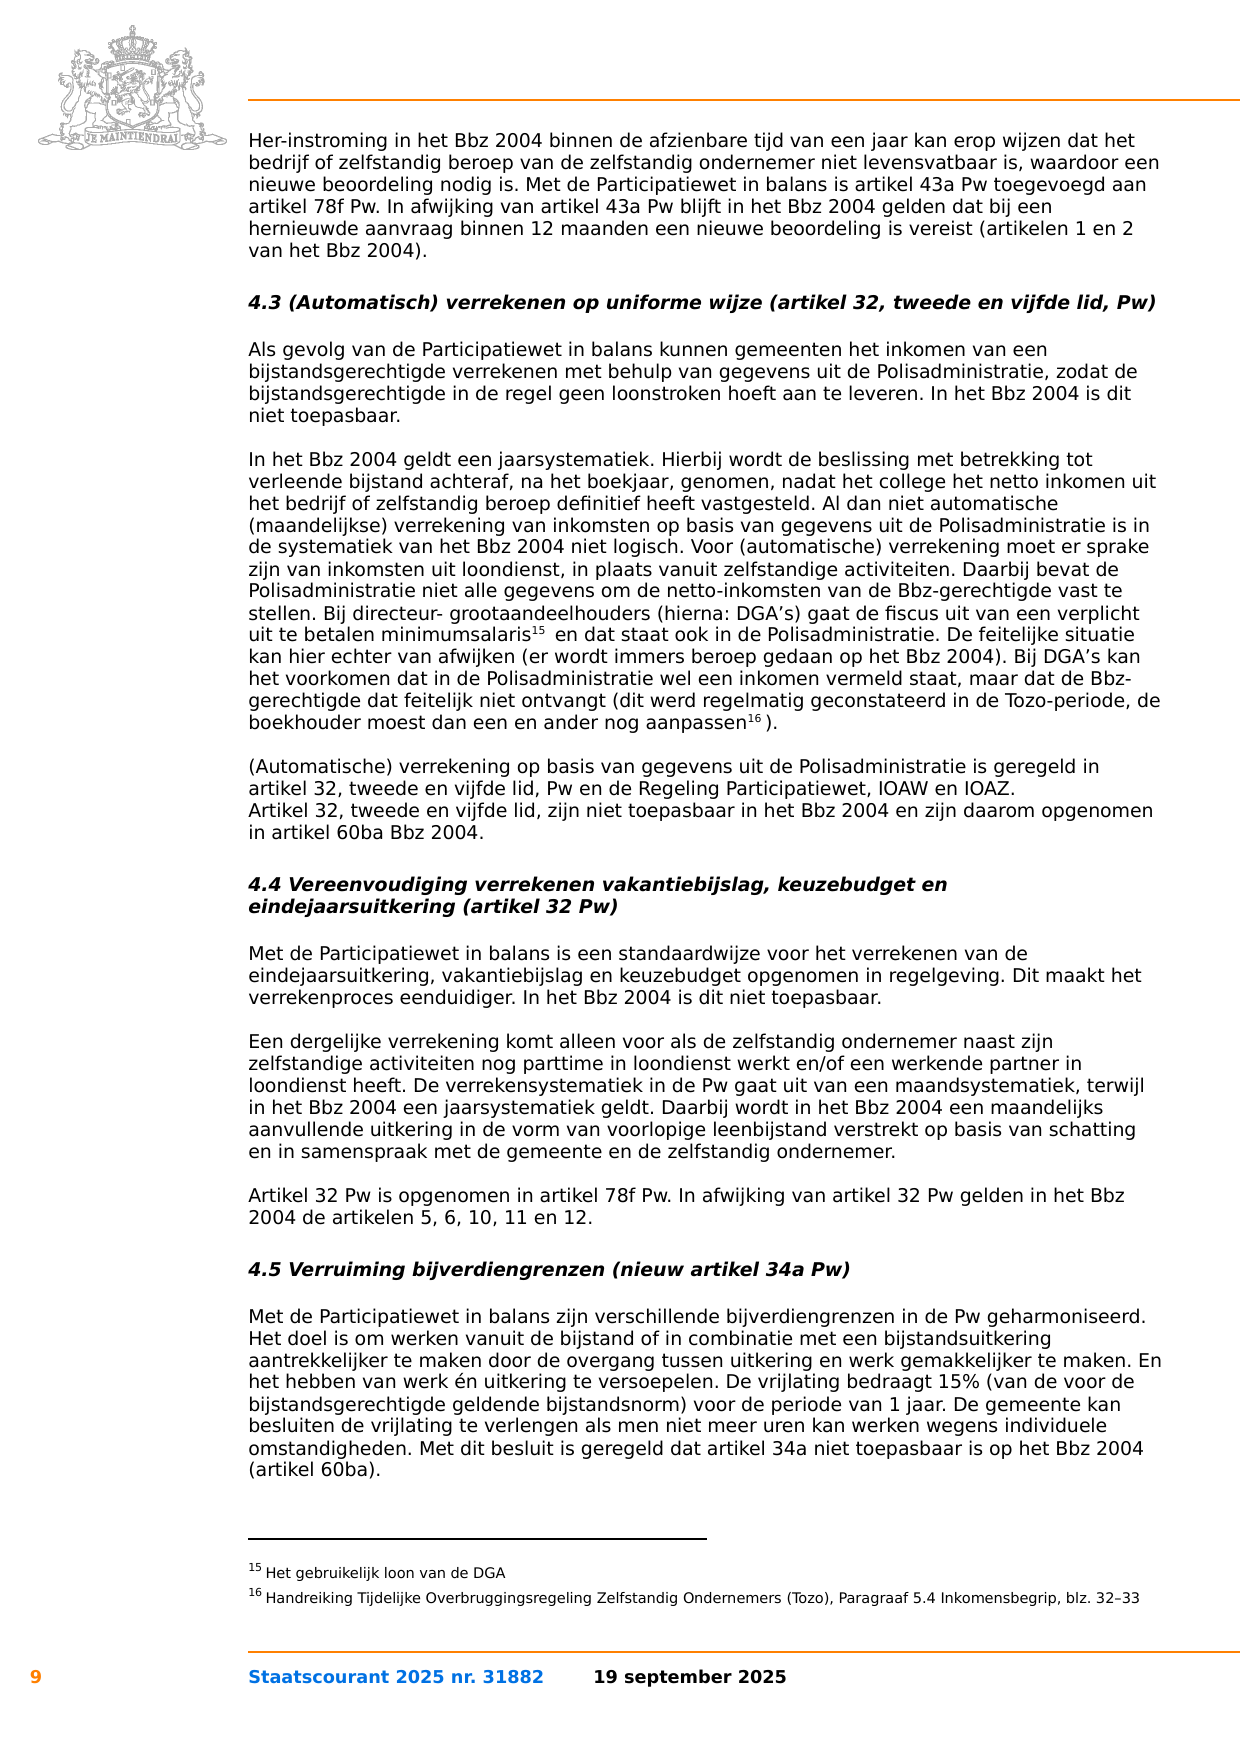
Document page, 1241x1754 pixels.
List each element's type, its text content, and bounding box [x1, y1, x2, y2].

subtitle 4.4 Vereenvoudiging verrekenen vakantiebijslag, keuzebudget en eindejaarsuitkering (artikel 32 Pw) [248, 874, 1163, 918]
text Als gevolg van de Participatiewet in balans kunnen gemeenten het inkomen van een bijstandsgerechtigde verrekenen met behulp van gegevens uit de Polisadministratie, zodat de bijstandsgerechtigde in de regel geen loonstroken hoeft aan te leveren. In het Bbz 2004 is dit niet toepasbaar. [248, 339, 1163, 427]
text Met de Participatiewet in balans zijn verschillende bijverdiengrenzen in de Pw geharmoniseerd. Het doel is om werken vanuit de bijstand of in combinatie met een bijstandsuitkering aantrekkelijker te maken door de overgang tussen uitkering en werk gemakkelijker te maken. En het hebben van werk én uitkering te versoepelen. De vrijlating bedraagt 15% (van de voor de bijstandsgerechtigde geldende bijstandsnorm) voor de periode van 1 jaar. De gemeente kan besluiten de vrijlating te verlengen als men niet meer uren kan werken wegens individuele omstandigheden. Met dit besluit is geregeld dat artikel 34a niet toepasbaar is op het Bbz 2004 (artikel 60ba). [248, 1306, 1163, 1481]
text Handreiking Tijdelijke Overbruggingsregeling Zelfstandig Ondernemers (Tozo), Paragraaf 5.4 Inkomensbegrip, blz. 32–33 [248, 1586, 1163, 1608]
text In het Bbz 2004 geldt een jaarsystematiek. Hierbij wordt de beslissing met betrekking tot verleende bijstand achteraf, na het boekjaar, genomen, nadat het college het netto inkomen uit het bedrijf of zelfstandig beroep definitief heeft vastgesteld. Al dan niet automatische (maandelijkse) verrekening van inkomsten op basis van gegevens uit de Polisadministratie is in de systematiek van het Bbz 2004 niet logisch. Voor (automatische) verrekening moet er sprake zijn van inkomsten uit loondienst, in plaats vanuit zelfstandige activiteiten. Daarbij bevat de Polisadministratie niet alle gegevens om de netto-inkomsten van de Bbz-gerechtigde vast te stellen. Bij directeur- grootaandeelhouders (hierna: DGA’s) gaat de fiscus uit van een verplicht uit te betalen minimumsalaris en dat staat ook in de Polisadministratie. De feitelijke situatie kan hier echter van afwijken (er wordt immers beroep gedaan op het Bbz 2004). Bij DGA’s kan het voorkomen dat in de Polisadministratie wel een inkomen vermeld staat, maar dat de Bbz-gerechtigde dat feitelijk niet ontvangt (dit werd regelmatig geconstateerd in de Tozo-periode, de boekhouder moest dan een en ander nog aanpassen). [248, 448, 1163, 734]
subtitle 4.3 (Automatisch) verrekenen op uniforme wijze (artikel 32, tweede en vijfde lid, Pw) [248, 292, 1163, 314]
text (Automatische) verrekening op basis van gegevens uit de Polisadministratie is geregeld in artikel 32, tweede en vijfde lid, Pw en de Regeling Participatiewet, IOAW en IOAZ. [248, 756, 1163, 800]
text Her-instroming in het Bbz 2004 binnen de afzienbare tijd van een jaar kan erop wijzen dat het bedrijf of zelfstandig beroep van de zelfstandig ondernemer niet levensvatbaar is, waardoor een nieuwe beoordeling nodig is. Met de Participatiewet in balans is artikel 43a Pw toegevoegd aan artikel 78f Pw. In afwijking van artikel 43a Pw blijft in het Bbz 2004 gelden dat bij een hernieuwde aanvraag binnen 12 maanden een nieuwe beoordeling is vereist (artikelen 1 en 2 van het Bbz 2004). [248, 130, 1163, 262]
subtitle 4.5 Verruiming bijverdiengrenzen (nieuw artikel 34a Pw) [248, 1258, 1163, 1281]
picture [38, 25, 227, 150]
text Het gebruikelijk loon van de DGA [248, 1561, 1163, 1583]
text Artikel 32, tweede en vijfde lid, zijn niet toepasbaar in het Bbz 2004 en zijn daarom opgenomen in artikel 60ba Bbz 2004. [248, 800, 1163, 844]
text Met de Participatiewet in balans is een standaardwijze voor het verrekenen van de eindejaarsuitkering, vakantiebijslag en keuzebudget opgenomen in regelgeving. Dit maakt het verrekenproces eenduidiger. In het Bbz 2004 is dit niet toepasbaar. [248, 943, 1163, 1009]
text Artikel 32 Pw is opgenomen in artikel 78f Pw. In afwijking van artikel 32 Pw gelden in het Bbz 2004 de artikelen 5, 6, 10, 11 en 12. [248, 1184, 1163, 1228]
text Een dergelijke verrekening komt alleen voor als de zelfstandig ondernemer naast zijn zelfstandige activiteiten nog parttime in loondienst werkt en/of een werkende partner in loondienst heeft. De verrekensystematiek in de Pw gaat uit van een maandsystematiek, terwijl in het Bbz 2004 een jaarsystematiek geldt. Daarbij wordt in het Bbz 2004 een maandelijks aanvullende uitkering in de vorm van voorlopige leenbijstand verstrekt op basis van schatting en in samenspraak met de gemeente en de zelfstandig ondernemer. [248, 1031, 1163, 1163]
